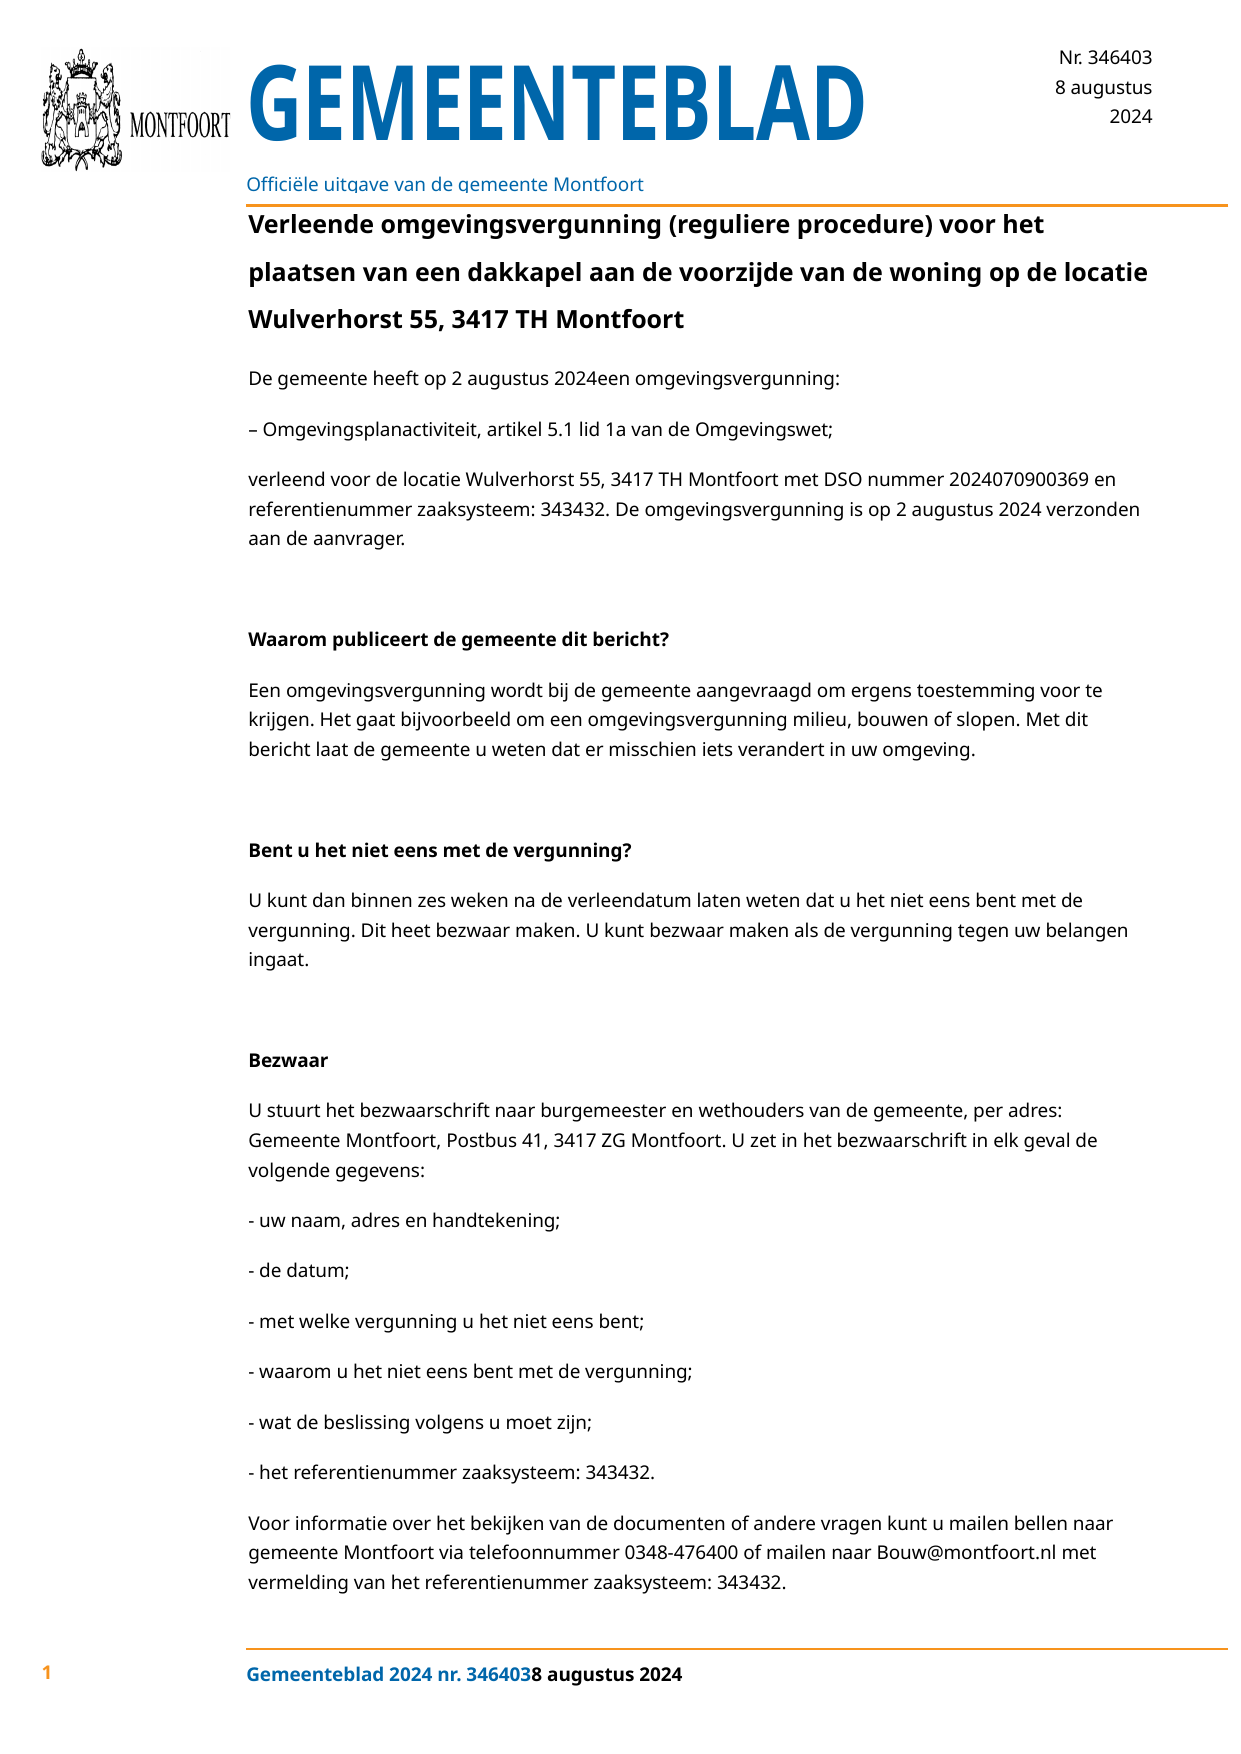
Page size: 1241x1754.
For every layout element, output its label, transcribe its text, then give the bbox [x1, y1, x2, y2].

text Bezwaar [248, 1047, 1152, 1073]
text Voor informatie over het bekijken van de documenten of andere vragen kunt u mailen bellen naar gemeente Montfoort via telefoonnummer 0348-476400 of mailen naar Bouw@montfoort.nl met vermelding van het referentienummer zaaksysteem: 343432. [248, 1510, 1152, 1594]
text - het referentienummer zaaksysteem: 343432. [248, 1459, 1152, 1485]
text U kunt dan binnen zes weken na de verleendatum laten weten dat u het niet eens bent met de vergunning. Dit heet bezwaar maken. U kunt bezwaar maken als de vergunning tegen uw belangen ingaat. [248, 887, 1152, 972]
text - met welke vergunning u het niet eens bent; [248, 1308, 1152, 1334]
text - uw naam, adres en handtekening; [248, 1207, 1152, 1233]
text - wat de beslissing volgens u moet zijn; [248, 1409, 1152, 1434]
text De gemeente heeft op 2 augustus 2024een omgevingsvergunning: [248, 366, 1152, 391]
text Verleende omgevingsvergunning (reguliere procedure) voor het plaatsen van een dakkapel aan de voorzijde van de woning op de locatie Wulverhorst 55, 3417 TH Montfoort [248, 207, 1152, 336]
text - de datum; [248, 1258, 1152, 1283]
text Waarom publiceert de gemeente dit bericht? [248, 626, 1152, 652]
text – Omgevingsplanactiviteit, artikel 5.1 lid 1a van de Omgevingswet; [248, 416, 1152, 442]
text verleend voor de locatie Wulverhorst 55, 3417 TH Montfoort met DSO nummer 2024070900369 en referentienummer zaaksysteem: 343432. De omgevingsvergunning is op 2 augustus 2024 verzonden aan de aanvrager. [248, 466, 1152, 551]
text Bent u het niet eens met de vergunning? [248, 837, 1152, 862]
text Een omgevingsvergunning wordt bij de gemeente aangevraagd om ergens toestemming voor te krijgen. Het gaat bijvoorbeeld om een omgevingsvergunning milieu, bouwen of slopen. Met dit bericht laat de gemeente u weten dat er misschien iets verandert in uw omgeving. [248, 677, 1152, 762]
text U stuurt het bezwaarschrift naar burgemeester en wethouders van de gemeente, per adres: Gemeente Montfoort, Postbus 41, 3417 ZG Montfoort. U zet in het bezwaarschrift in elk geval de volgende gegevens: [248, 1098, 1152, 1182]
picture [41, 47, 231, 172]
text - waarom u het niet eens bent met de vergunning; [248, 1358, 1152, 1384]
